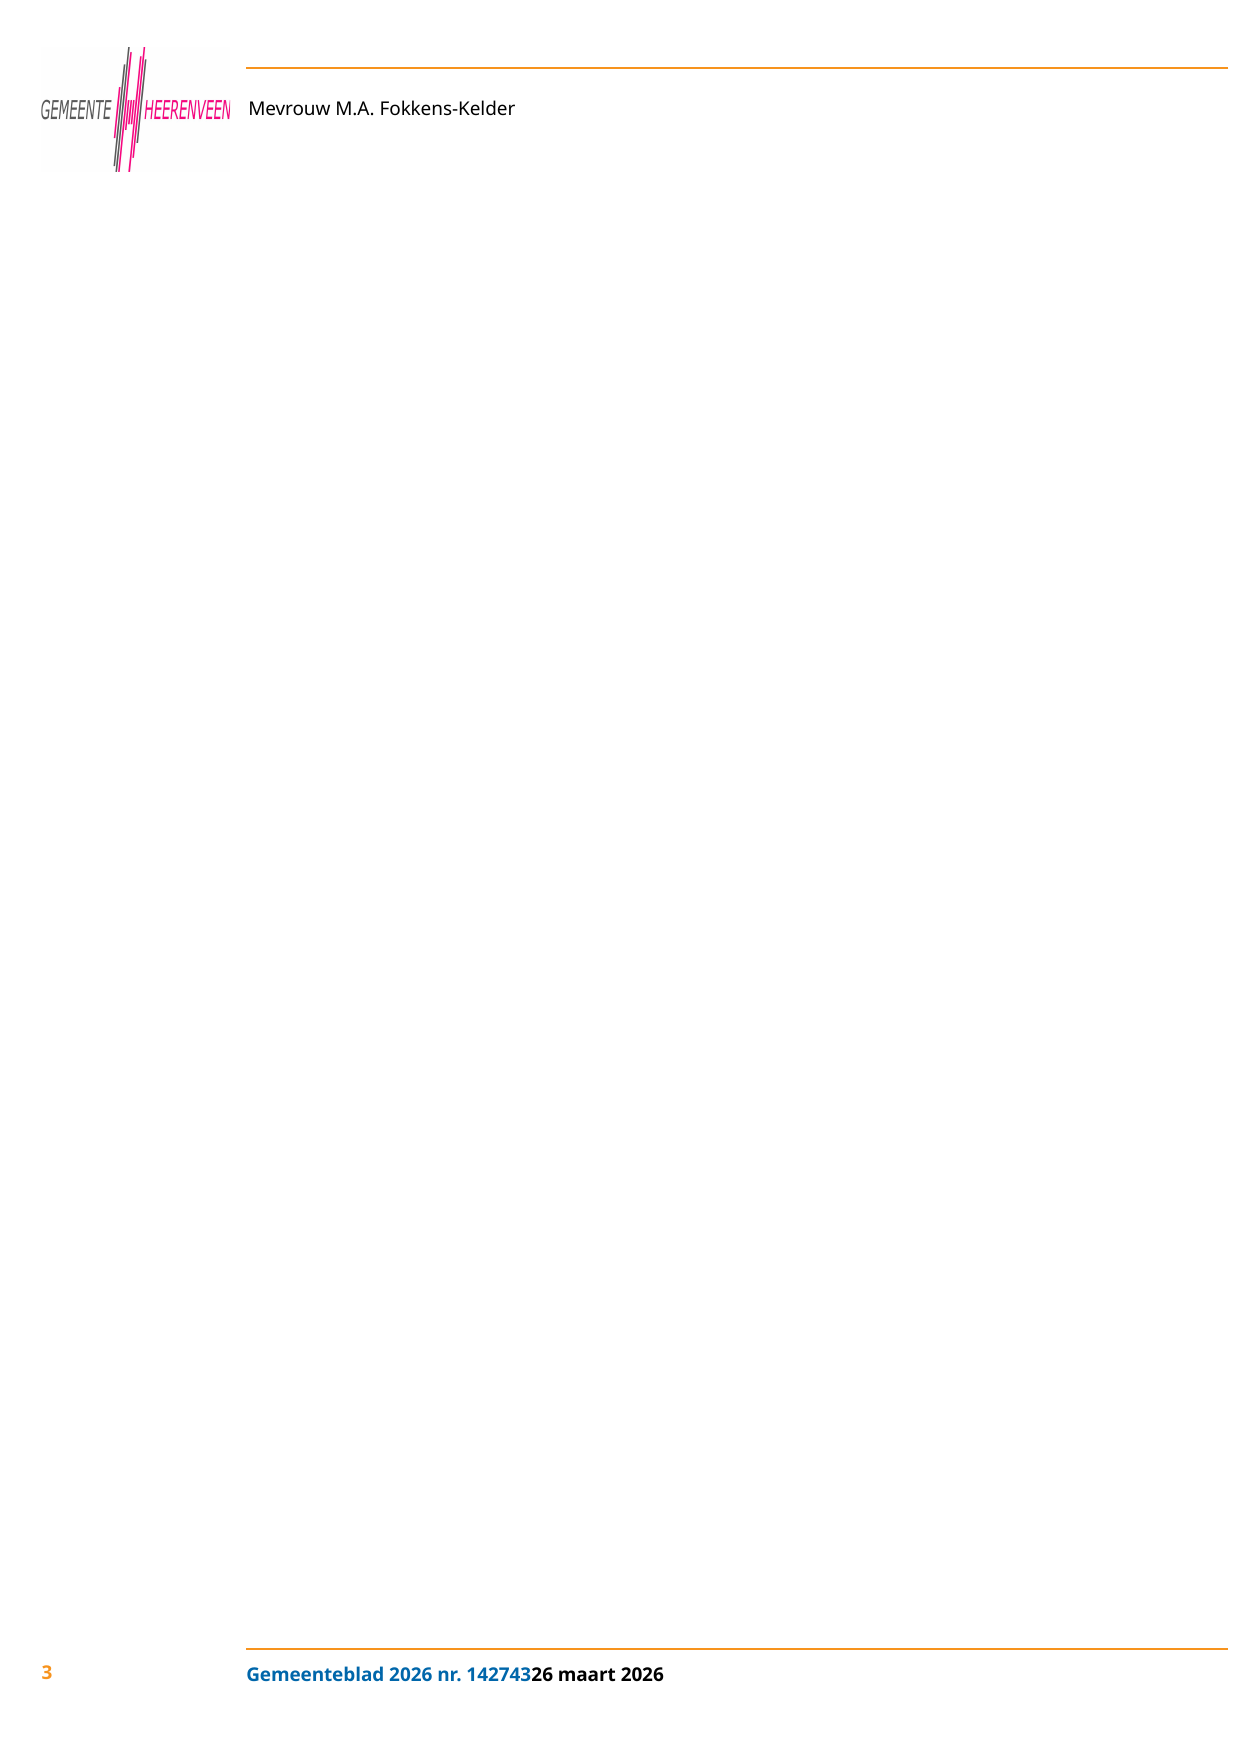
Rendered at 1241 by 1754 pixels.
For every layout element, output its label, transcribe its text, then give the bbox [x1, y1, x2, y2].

picture [41, 47, 231, 172]
text Mevrouw M.A. Fokkens-Kelder [248, 95, 1152, 121]
